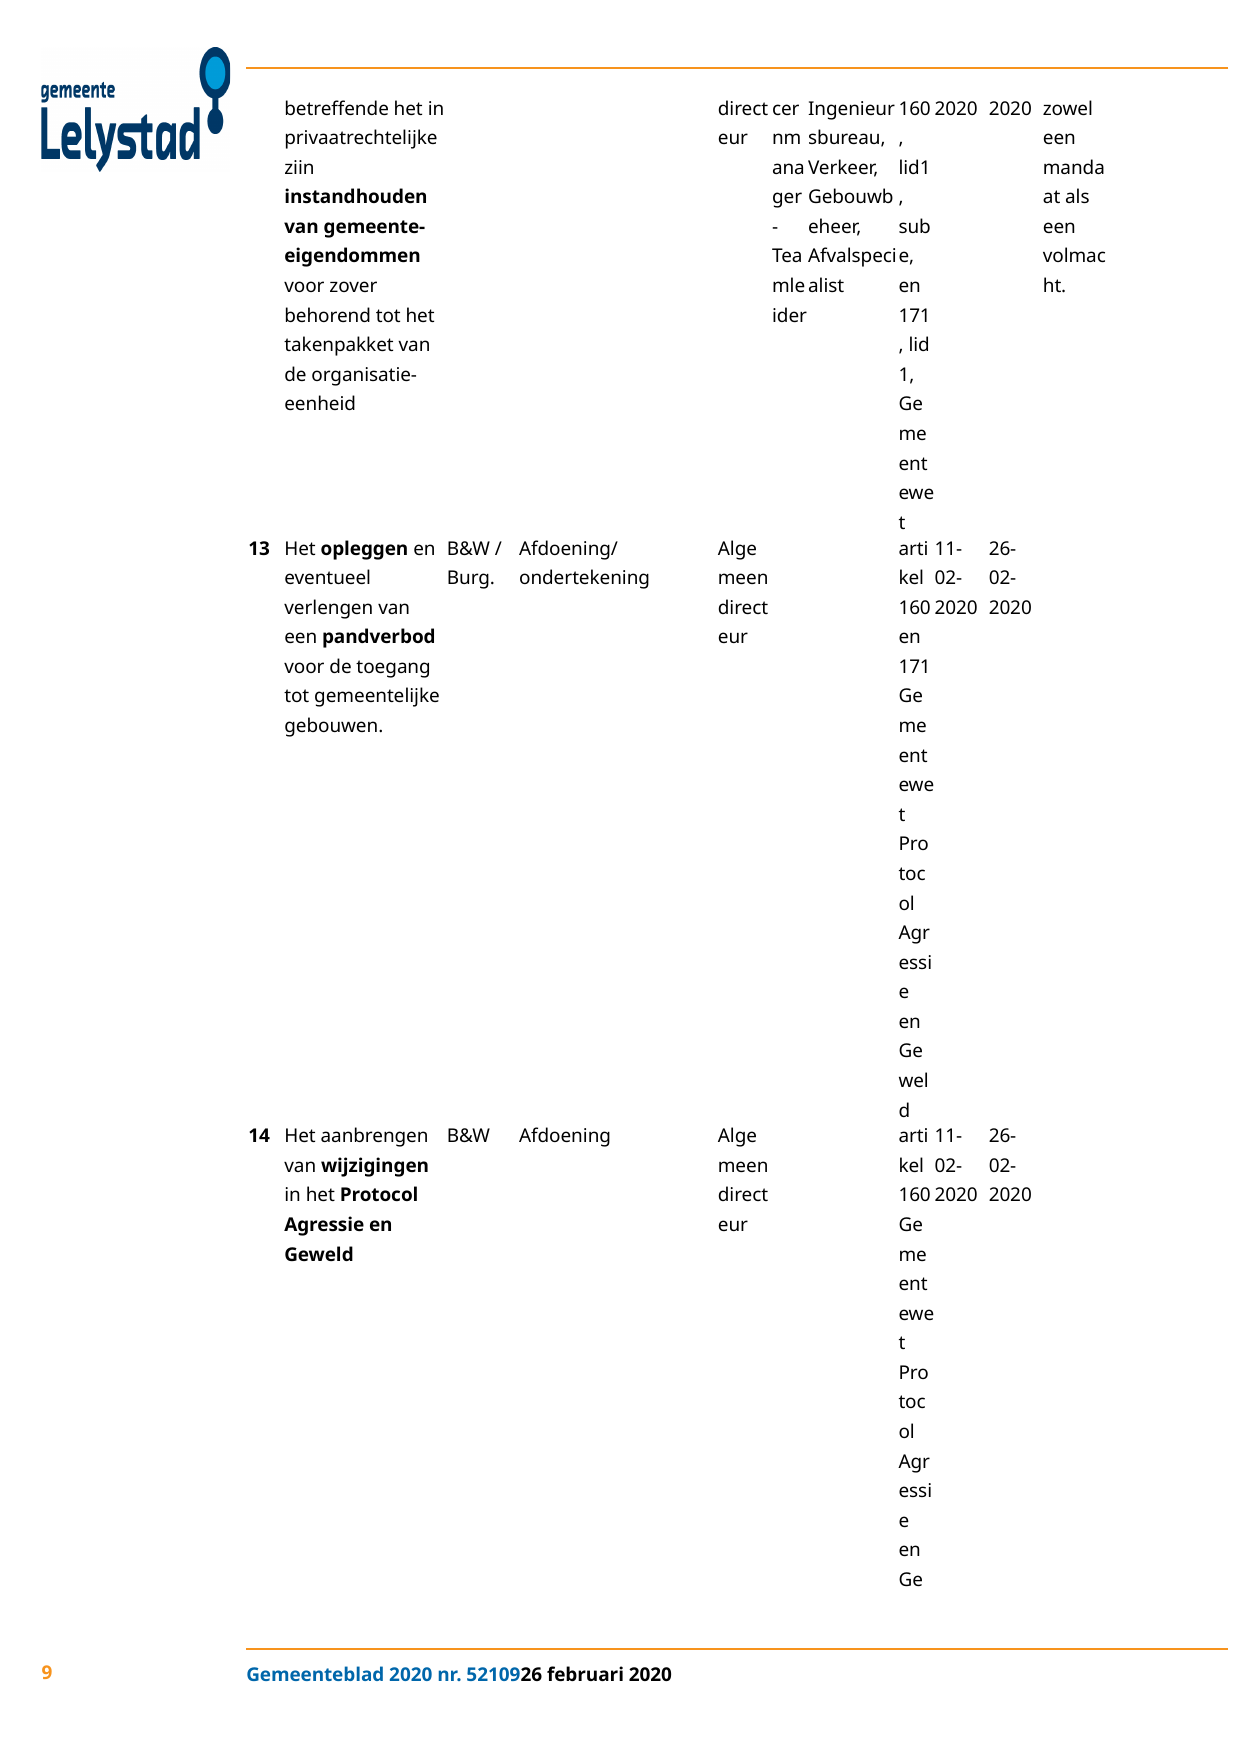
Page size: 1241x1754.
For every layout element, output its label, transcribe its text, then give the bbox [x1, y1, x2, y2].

picture [41, 47, 231, 172]
table_cell [772, 1123, 808, 1592]
table_cell [447, 95, 519, 535]
table_cell [808, 535, 898, 1122]
table_cell 26-02-2020 [989, 1123, 1043, 1592]
table_cell artikel 160 Gemeentewet Protocol Agressie en Ge [898, 1123, 934, 1592]
table_cell 11-02-2020 [934, 535, 988, 1122]
table_cell 14 [248, 1123, 284, 1592]
table_cell zowel een mandaat als een volmacht. [1043, 95, 1115, 535]
table_cell [1115, 535, 1152, 1122]
table_cell directeur [718, 95, 772, 535]
table_cell 13 [248, 535, 284, 1122]
table_cell [772, 535, 808, 1122]
table_cell Afdoening [519, 1123, 718, 1592]
table_cell B&W / Burg. [447, 535, 519, 1122]
table_cell artikel 160 en 171 Gemeentewet Protocol Agressie en Geweld [898, 535, 934, 1122]
table_cell betreffende het in privaatrechtelijke ziin instandhouden van gemeente-eigendommen voor zover behorend tot het takenpakket van de organisatie-eenheid [284, 95, 447, 535]
table_cell Algemeen directeur [718, 1123, 772, 1592]
table_cell [1043, 535, 1115, 1122]
table_cell B&W [447, 1123, 519, 1592]
table_cell [808, 1123, 898, 1592]
table_cell 2020 [989, 95, 1043, 535]
table_cell [1043, 1123, 1115, 1592]
table_cell cernmanager - Teamleider [772, 95, 808, 535]
table_cell Ingenieursbureau, Verkeer, Gebouwbeheer, Afvalspecialist [808, 95, 898, 535]
table_cell [519, 95, 718, 535]
table_cell 2020 [934, 95, 988, 535]
table_cell [1115, 95, 1152, 535]
table_cell [1115, 1123, 1152, 1592]
table_cell [248, 95, 284, 535]
table_cell Het opleggen en eventueel verlengen van een pandverbod voor de toegang tot gemeentelijke gebouwen. [284, 535, 447, 1122]
table_cell Het aanbrengen van wijzigingen in het Protocol Agressie en Geweld [284, 1123, 447, 1592]
table_cell 26-02-2020 [989, 535, 1043, 1122]
table_cell Afdoening/ondertekening [519, 535, 718, 1122]
table_cell 11-02-2020 [934, 1123, 988, 1592]
table_cell 160, lid1, sub e, en 171, lid 1, Gemeentewet [898, 95, 934, 535]
table_cell Algemeen directeur [718, 535, 772, 1122]
